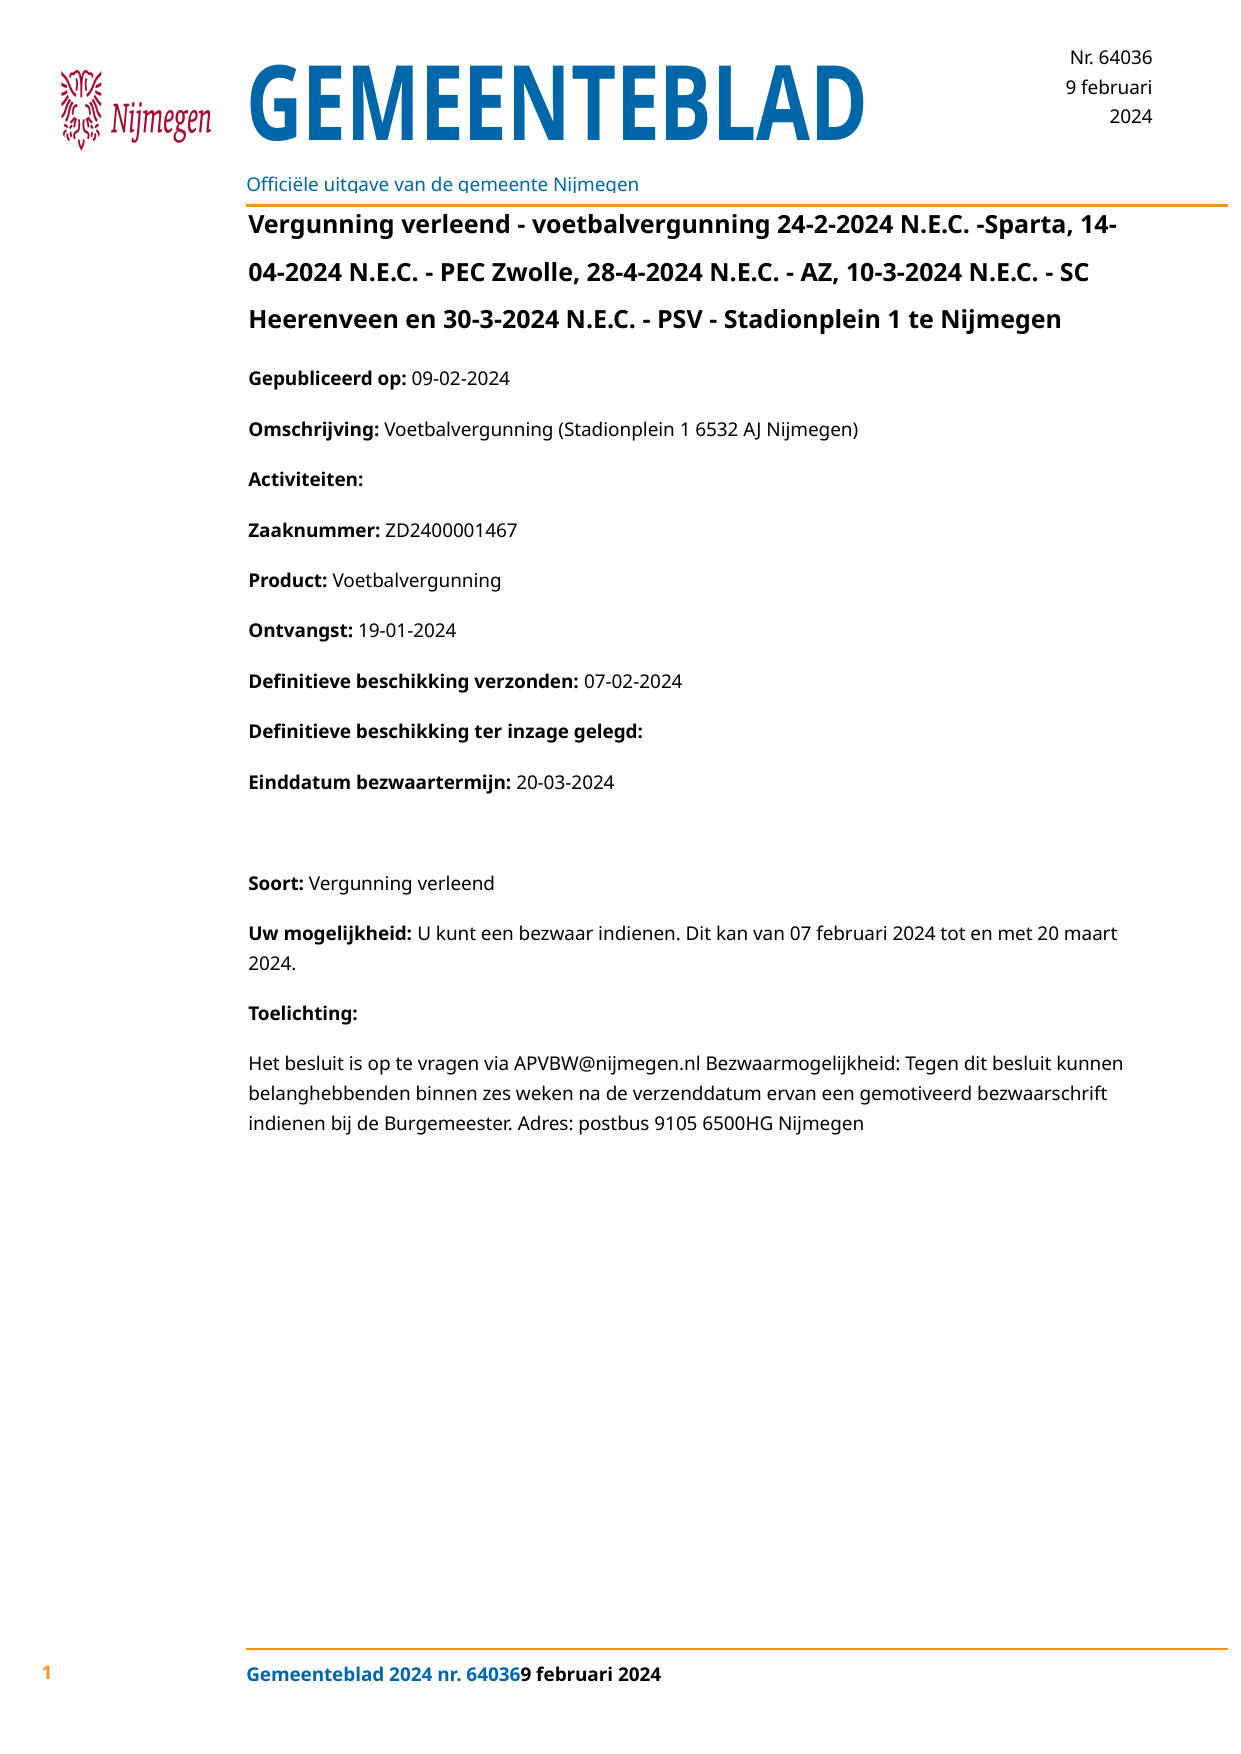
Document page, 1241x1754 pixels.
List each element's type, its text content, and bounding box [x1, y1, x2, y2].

text Gepubliceerd op: 09-02-2024 [248, 366, 1152, 391]
text Zaaknummer: ZD2400001467 [248, 517, 1152, 542]
text Omschrijving: Voetbalvergunning (Stadionplein 1 6532 AJ Nijmegen) [248, 416, 1152, 442]
text Ontvangst: 19-01-2024 [248, 618, 1152, 643]
text Activiteiten: [248, 466, 1152, 492]
text Einddatum bezwaartermijn: 20-03-2024 [248, 769, 1152, 794]
text Soort: Vergunning verleend [248, 870, 1152, 895]
text Definitieve beschikking ter inzage gelegd: [248, 718, 1152, 744]
picture [41, 47, 231, 172]
text Vergunning verleend - voetbalvergunning 24-2-2024 N.E.C. -Sparta, 14-04-2024 N.E.C. - PEC Zwolle, 28-4-2024 N.E.C. - AZ, 10-3-2024 N.E.C. - SC Heerenveen en 30-3-2024 N.E.C. - PSV - Stadionplein 1 te Nijmegen [248, 207, 1152, 336]
text Definitieve beschikking verzonden: 07-02-2024 [248, 668, 1152, 694]
text Het besluit is op te vragen via APVBW@nijmegen.nl Bezwaarmogelijkheid: Tegen dit besluit kunnen belanghebbenden binnen zes weken na de verzenddatum ervan een gemotiveerd bezwaarschrift indienen bij de Burgemeester. Adres: postbus 9105 6500HG Nijmegen [248, 1051, 1152, 1135]
text Toelichting: [248, 1000, 1152, 1026]
text Product: Voetbalvergunning [248, 567, 1152, 593]
text Uw mogelijkheid: U kunt een bezwaar indienen. Dit kan van 07 februari 2024 tot en met 20 maart 2024. [248, 920, 1152, 975]
